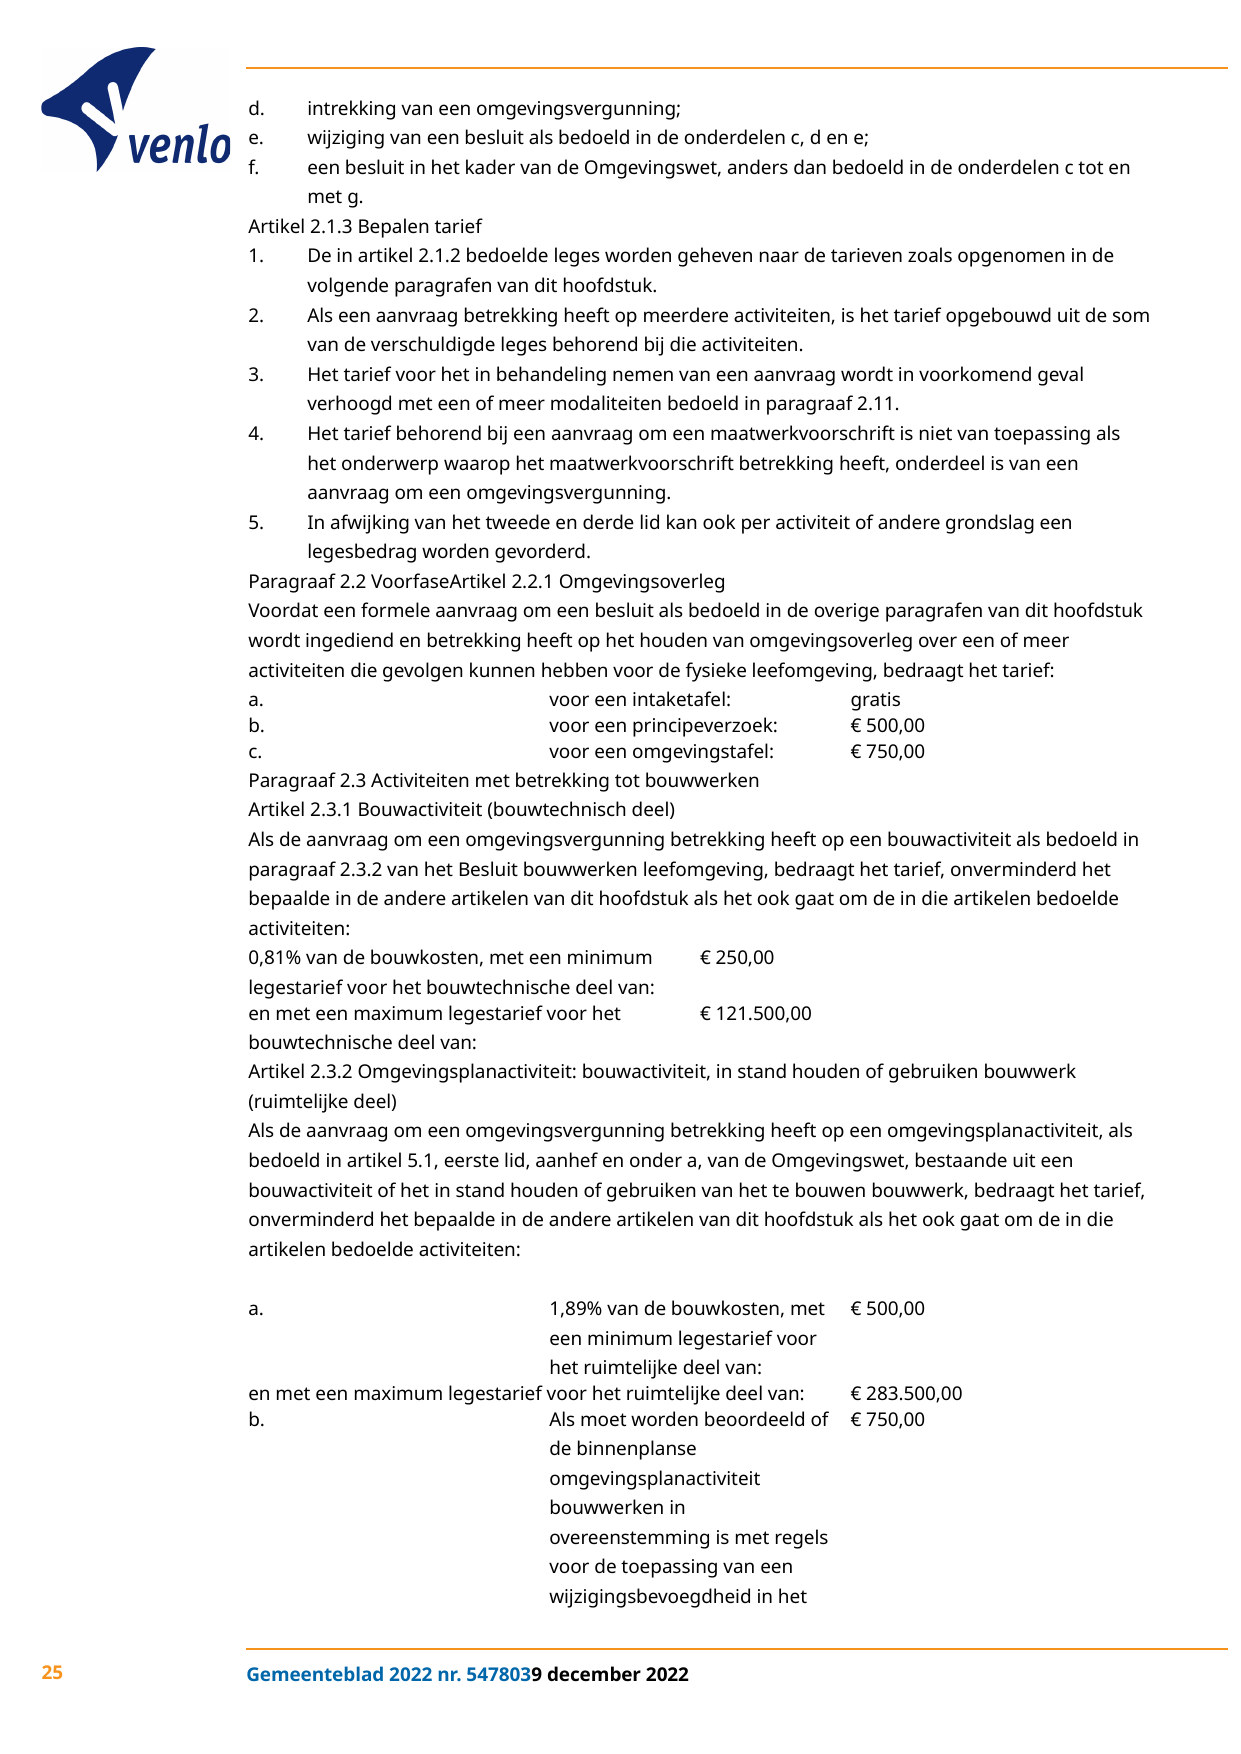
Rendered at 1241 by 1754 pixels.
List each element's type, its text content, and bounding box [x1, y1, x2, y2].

list De in artikel 2.1.2 bedoelde leges worden geheven naar de tarieven zoals opgenomen in de volgende paragrafen van dit hoofdstuk. [248, 243, 1152, 298]
text Paragraaf 2.2 VoorfaseArtikel 2.2.1 Omgevingsoverleg [248, 568, 1152, 594]
table_cell en met een maximum legestarief voor het bouwtechnische deel van: [248, 1000, 700, 1055]
table_header € 500,00 [850, 1295, 1152, 1380]
list Het tarief voor het in behandeling nemen van een aanvraag wordt in voorkomend geval verhoogd met een of meer modaliteiten bedoeld in paragraaf 2.11. [248, 361, 1152, 416]
list Het tarief behorend bij een aanvraag om een maatwerkvoorschrift is niet van toepassing als het onderwerp waarop het maatwerkvoorschrift betrekking heeft, onderdeel is van een aanvraag om een omgevingsvergunning. [248, 420, 1152, 505]
text Artikel 2.1.3 Bepalen tarief [248, 213, 1152, 239]
table_header voor een intaketafel: [549, 687, 850, 712]
text Als de aanvraag om een omgevingsvergunning betrekking heeft op een bouwactiviteit als bedoeld in paragraaf 2.3.2 van het Besluit bouwwerken leefomgeving, bedraagt het tarief, onver­minderd het bepaalde in de andere artikelen van dit hoofdstuk als het ook gaat om de in die artikelen bedoelde activiteiten: [248, 826, 1152, 941]
table_cell € 121.500,00 [700, 1000, 1152, 1055]
table_header 1,89% van de bouwkosten, met een minimum legestarief voor het ruimtelijke deel van: [549, 1295, 850, 1380]
table_header € 250,00 [700, 945, 1152, 1000]
table_cell Als moet worden beoordeeld of de binnenplanse omgevingsplanactiviteit bouwwerken in overeenstemming is met regels voor de toepassing van een wijzigingsbevoegdheid in het [549, 1406, 850, 1609]
table_cell € 750,00 [850, 1406, 1152, 1609]
table_cell € 500,00 [850, 712, 1152, 738]
text Voordat een formele aanvraag om een besluit als bedoeld in de overige paragrafen van dit hoofdstuk wordt ingediend en betrekking heeft op het houden van omgevingsoverleg over een of meer activiteiten die gevolgen kunnen hebben voor de fysieke leefomgeving, bedraagt het tarief: [248, 598, 1152, 683]
text Artikel 2.3.1 Bouwactiviteit (bouwtechnisch deel) [248, 797, 1152, 822]
text Paragraaf 2.3 Activiteiten met betrekking tot bouwwerken [248, 767, 1152, 793]
table_header a. [248, 687, 549, 712]
table_header 0,81% van de bouwkosten, met een minimum legestarief voor het bouwtechnische deel van: [248, 945, 700, 1000]
table_cell € 750,00 [850, 738, 1152, 764]
list een besluit in het kader van de Omgevingswet, anders dan bedoeld in de onderdelen c tot en met g. [248, 154, 1152, 209]
table_cell en met een maximum legestarief voor het ruimtelijke deel van: [248, 1380, 850, 1406]
table_cell voor een principeverzoek: [549, 712, 850, 738]
table_header gratis [850, 687, 1152, 712]
list wijziging van een besluit als bedoeld in de onderdelen c, d en e; [248, 124, 1152, 150]
table_cell b. [248, 1406, 549, 1609]
table_cell voor een omgevingstafel: [549, 738, 850, 764]
text Artikel 2.3.2 Omgevingsplanactiviteit: bouwactiviteit, in stand houden of gebruiken bouwwerk (ruimtelijke deel) [248, 1058, 1152, 1114]
table_header a. [248, 1295, 549, 1380]
table_cell c. [248, 738, 549, 764]
list In afwijking van het tweede en derde lid kan ook per activiteit of andere grondslag een legesbedrag worden gevorderd. [248, 509, 1152, 564]
list intrekking van een omgevingsvergunning; [248, 95, 1152, 121]
table_cell b. [248, 712, 549, 738]
picture [41, 47, 231, 172]
text Als de aanvraag om een omgevingsvergunning betrekking heeft op een omgevingsplan­activiteit, als bedoeld in artikel 5.1, eerste lid, aanhef en onder a, van de Omgevingswet, bestaande uit een bouwactiviteit of het in stand houden of gebruiken van het te bouwen bouwwerk, bedraagt het tarief, onverminderd het bepaalde in de andere artikelen van dit hoofdstuk als het ook gaat om de in die artikelen bedoelde activiteiten: [248, 1118, 1152, 1262]
list Als een aanvraag betrekking heeft op meerdere activiteiten, is het tarief opgebouwd uit de som van de verschuldigde leges behorend bij die activiteiten. [248, 302, 1152, 357]
table_cell € 283.500,00 [850, 1380, 1152, 1406]
